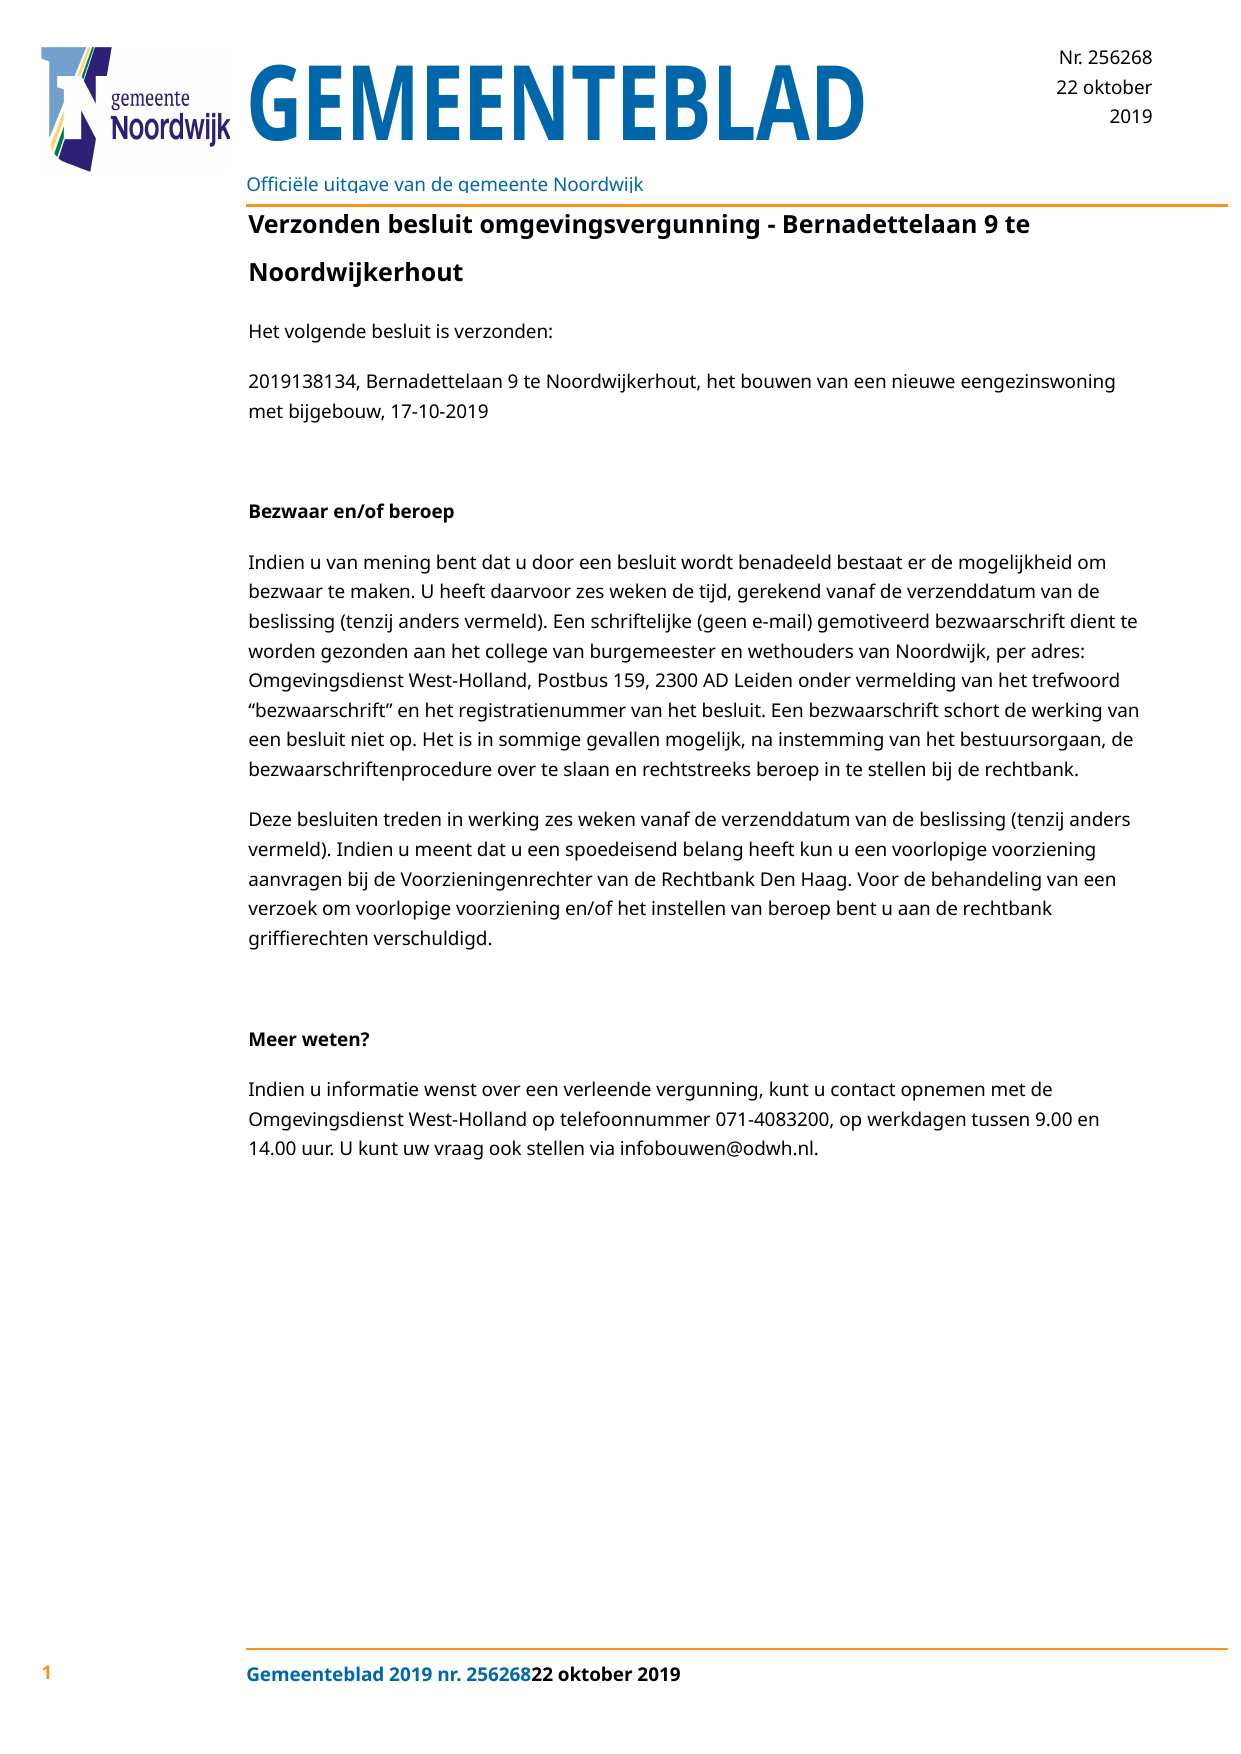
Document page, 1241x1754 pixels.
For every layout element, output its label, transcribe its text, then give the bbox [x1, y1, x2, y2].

text Deze besluiten treden in werking zes weken vanaf de verzenddatum van de beslissing (tenzij anders vermeld). Indien u meent dat u een spoedeisend belang heeft kun u een voorlopige voorziening aanvragen bij de Voorzieningenrechter van de Rechtbank Den Haag. Voor de behandeling van een verzoek om voorlopige voorziening en/of het instellen van beroep bent u aan de rechtbank griffierechten verschuldigd. [248, 807, 1152, 951]
text Verzonden besluit omgevingsvergunning - Bernadettelaan 9 te Noordwijkerhout [248, 207, 1152, 288]
text 2019138134, Bernadettelaan 9 te Noordwijkerhout, het bouwen van een nieuwe eengezinswoning met bijgebouw, 17-10-2019 [248, 368, 1152, 424]
text Indien u informatie wenst over een verleende vergunning, kunt u contact opnemen met de Omgevingsdienst West-Holland op telefoonnummer 071-4083200, op werkdagen tussen 9.00 en 14.00 uur. U kunt uw vraag ook stellen via infobouwen@odwh.nl. [248, 1076, 1152, 1161]
text Bezwaar en/of beroep [248, 499, 1152, 524]
picture [41, 47, 231, 172]
text Meer weten? [248, 1026, 1152, 1052]
text Het volgende besluit is verzonden: [248, 318, 1152, 344]
text Indien u van mening bent dat u door een besluit wordt benadeeld bestaat er de mogelijkheid om bezwaar te maken. U heeft daarvoor zes weken de tijd, gerekend vanaf de verzenddatum van de beslissing (tenzij anders vermeld). Een schriftelijke (geen e-mail) gemotiveerd bezwaarschrift dient te worden gezonden aan het college van burgemeester en wethouders van Noordwijk, per adres: Omgevingsdienst West-Holland, Postbus 159, 2300 AD Leiden onder vermelding van het trefwoord “bezwaarschrift” en het registratienummer van het besluit. Een bezwaarschrift schort de werking van een besluit niet op. Het is in sommige gevallen mogelijk, na instemming van het bestuursorgaan, de bezwaarschriftenprocedure over te slaan en rechtstreeks beroep in te stellen bij de rechtbank. [248, 549, 1152, 782]
